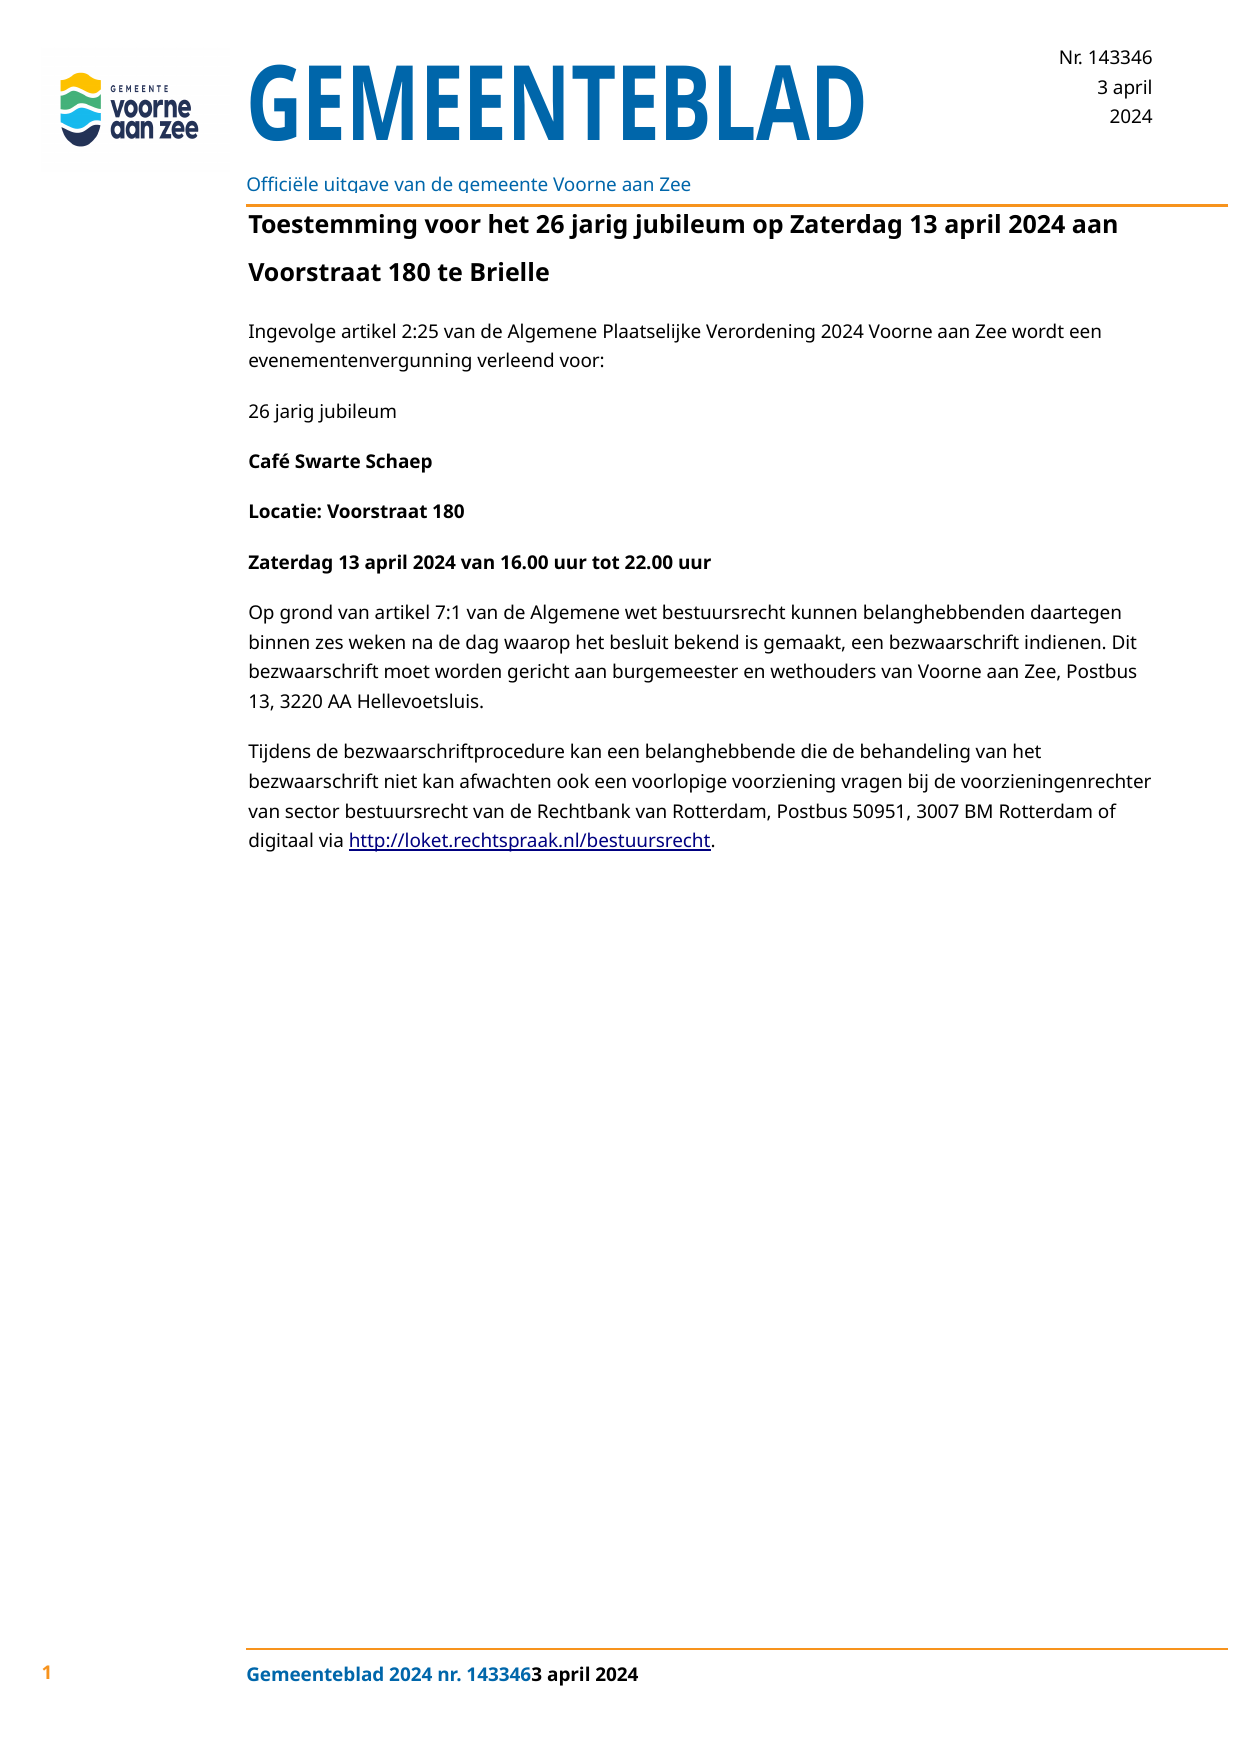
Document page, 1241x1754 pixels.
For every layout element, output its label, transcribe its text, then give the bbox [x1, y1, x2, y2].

text Tijdens de bezwaarschriftprocedure kan een belanghebbende die de behandeling van het bezwaarschrift niet kan afwachten ook een voorlopige voorziening vragen bij de voorzieningenrechter van sector bestuursrecht van de Rechtbank van Rotterdam, Postbus 50951, 3007 BM Rotterdam of digitaal via http://loket.rechtspraak.nl/bestuursrecht. [248, 739, 1152, 853]
text Locatie: Voorstraat 180 [248, 499, 1152, 524]
text Zaterdag 13 april 2024 van 16.00 uur tot 22.00 uur [248, 549, 1152, 575]
picture [41, 47, 231, 172]
text Café Swarte Schaep [248, 448, 1152, 474]
text Ingevolge artikel 2:25 van de Algemene Plaatselijke Verordening 2024 Voorne aan Zee wordt een evenementenvergunning verleend voor: [248, 318, 1152, 373]
text 26 jarig jubileum [248, 398, 1152, 424]
text Toestemming voor het 26 jarig jubileum op Zaterdag 13 april 2024 aan Voorstraat 180 te Brielle [248, 207, 1152, 288]
text Op grond van artikel 7:1 van de Algemene wet bestuursrecht kunnen belanghebbenden daartegen binnen zes weken na de dag waarop het besluit bekend is gemaakt, een bezwaarschrift indienen. Dit bezwaarschrift moet worden gericht aan burgemeester en wethouders van Voorne aan Zee, Postbus 13, 3220 AA Hellevoetsluis. [248, 599, 1152, 714]
